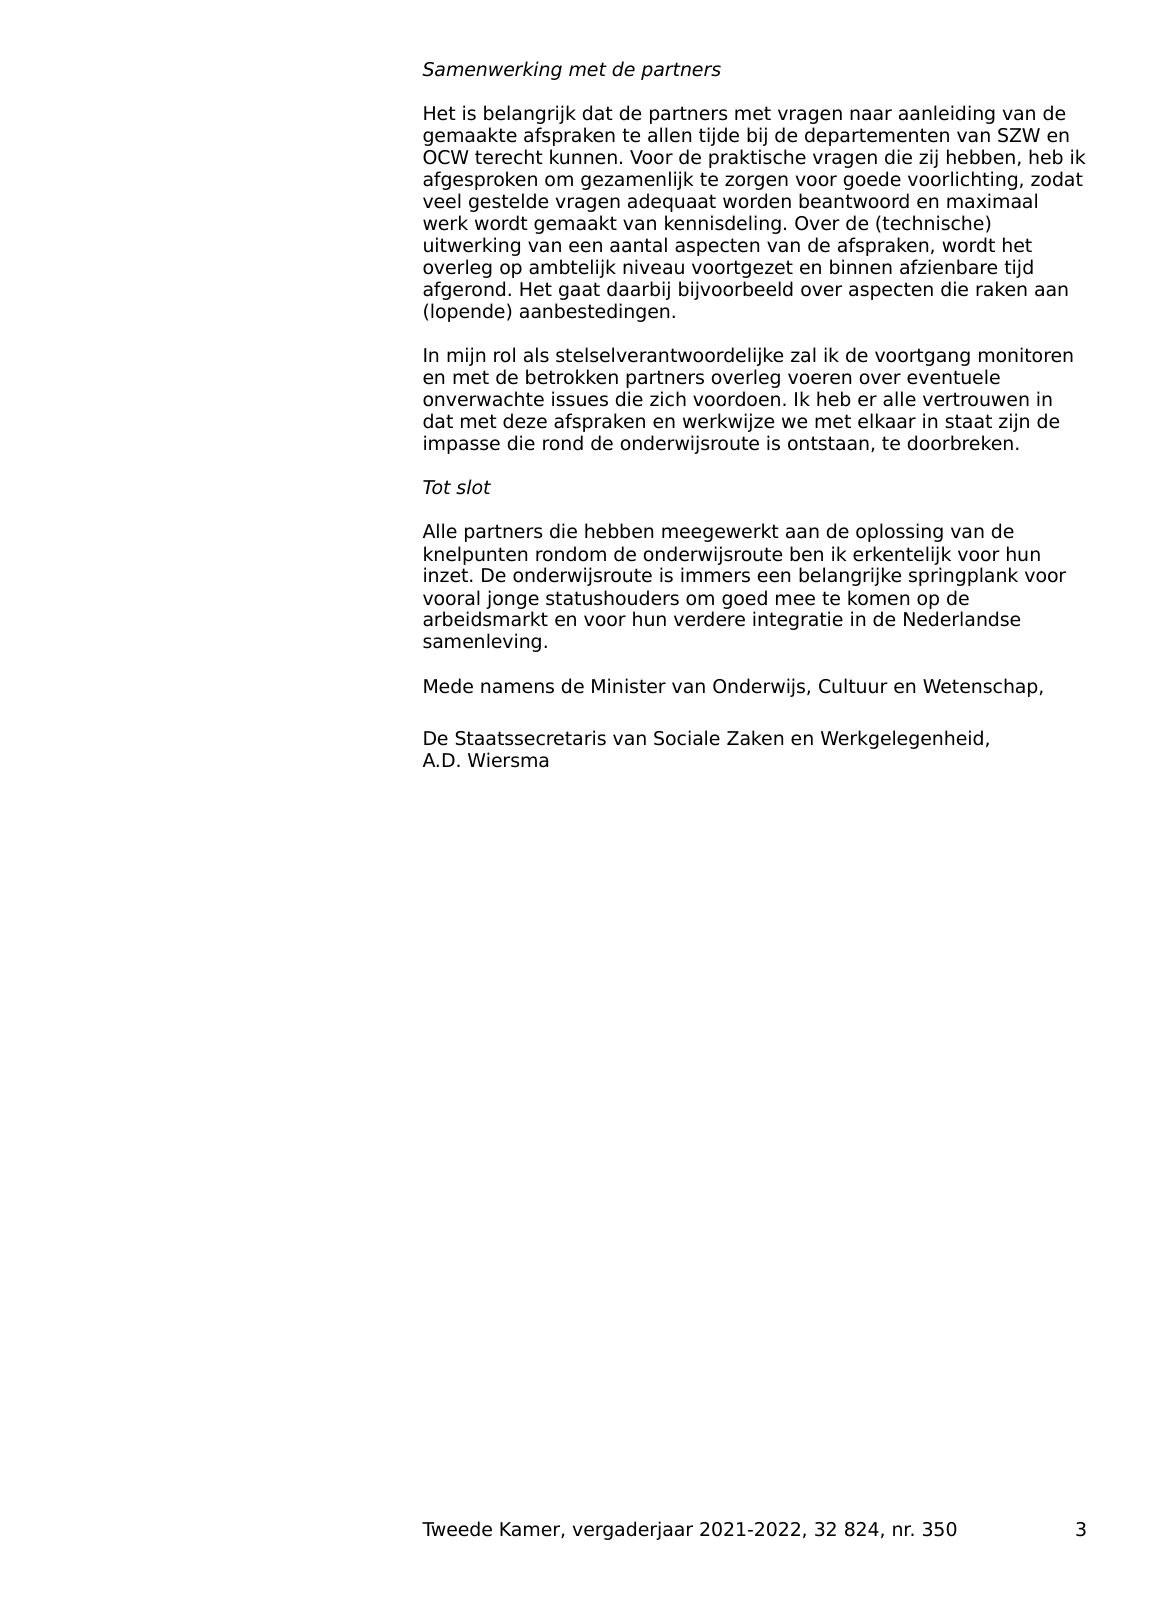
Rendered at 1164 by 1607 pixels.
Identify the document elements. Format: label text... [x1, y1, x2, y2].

subtitle Tot slot [422, 477, 1087, 499]
text De Staatssecretaris van Sociale Zaken en Werkgelegenheid, A.D. Wiersma [422, 727, 1087, 771]
text Mede namens de Minister van Onderwijs, Cultuur en Wetenschap, [422, 676, 1087, 697]
text In mijn rol als stelselverantwoordelijke zal ik de voortgang monitoren en met de betrokken partners overleg voeren over eventuele onverwachte issues die zich voordoen. Ik heb er alle vertrouwen in dat met deze afspraken en werkwijze we met elkaar in staat zijn de impasse die rond de onderwijsroute is ontstaan, te doorbreken. [422, 345, 1087, 455]
text Het is belangrijk dat de partners met vragen naar aanleiding van de gemaakte afspraken te allen tijde bij de departementen van SZW en OCW terecht kunnen. Voor de praktische vragen die zij hebben, heb ik afgesproken om gezamenlijk te zorgen voor goede voorlichting, zodat veel gestelde vragen adequaat worden beantwoord en maximaal werk wordt gemaakt van kennisdeling. Over de (technische) uitwerking van een aantal aspecten van de afspraken, wordt het overleg op ambtelijk niveau voortgezet en binnen afzienbare tijd afgerond. Het gaat daarbij bijvoorbeeld over aspecten die raken aan (lopende) aanbestedingen. [422, 103, 1087, 323]
subtitle Samenwerking met de partners [422, 59, 1087, 81]
text Alle partners die hebben meegewerkt aan de oplossing van de knelpunten rondom de onderwijsroute ben ik erkentelijk voor hun inzet. De onderwijsroute is immers een belangrijke springplank voor vooral jonge statushouders om goed mee te komen op de arbeidsmarkt en voor hun verdere integratie in de Nederlandse samenleving. [422, 521, 1087, 653]
